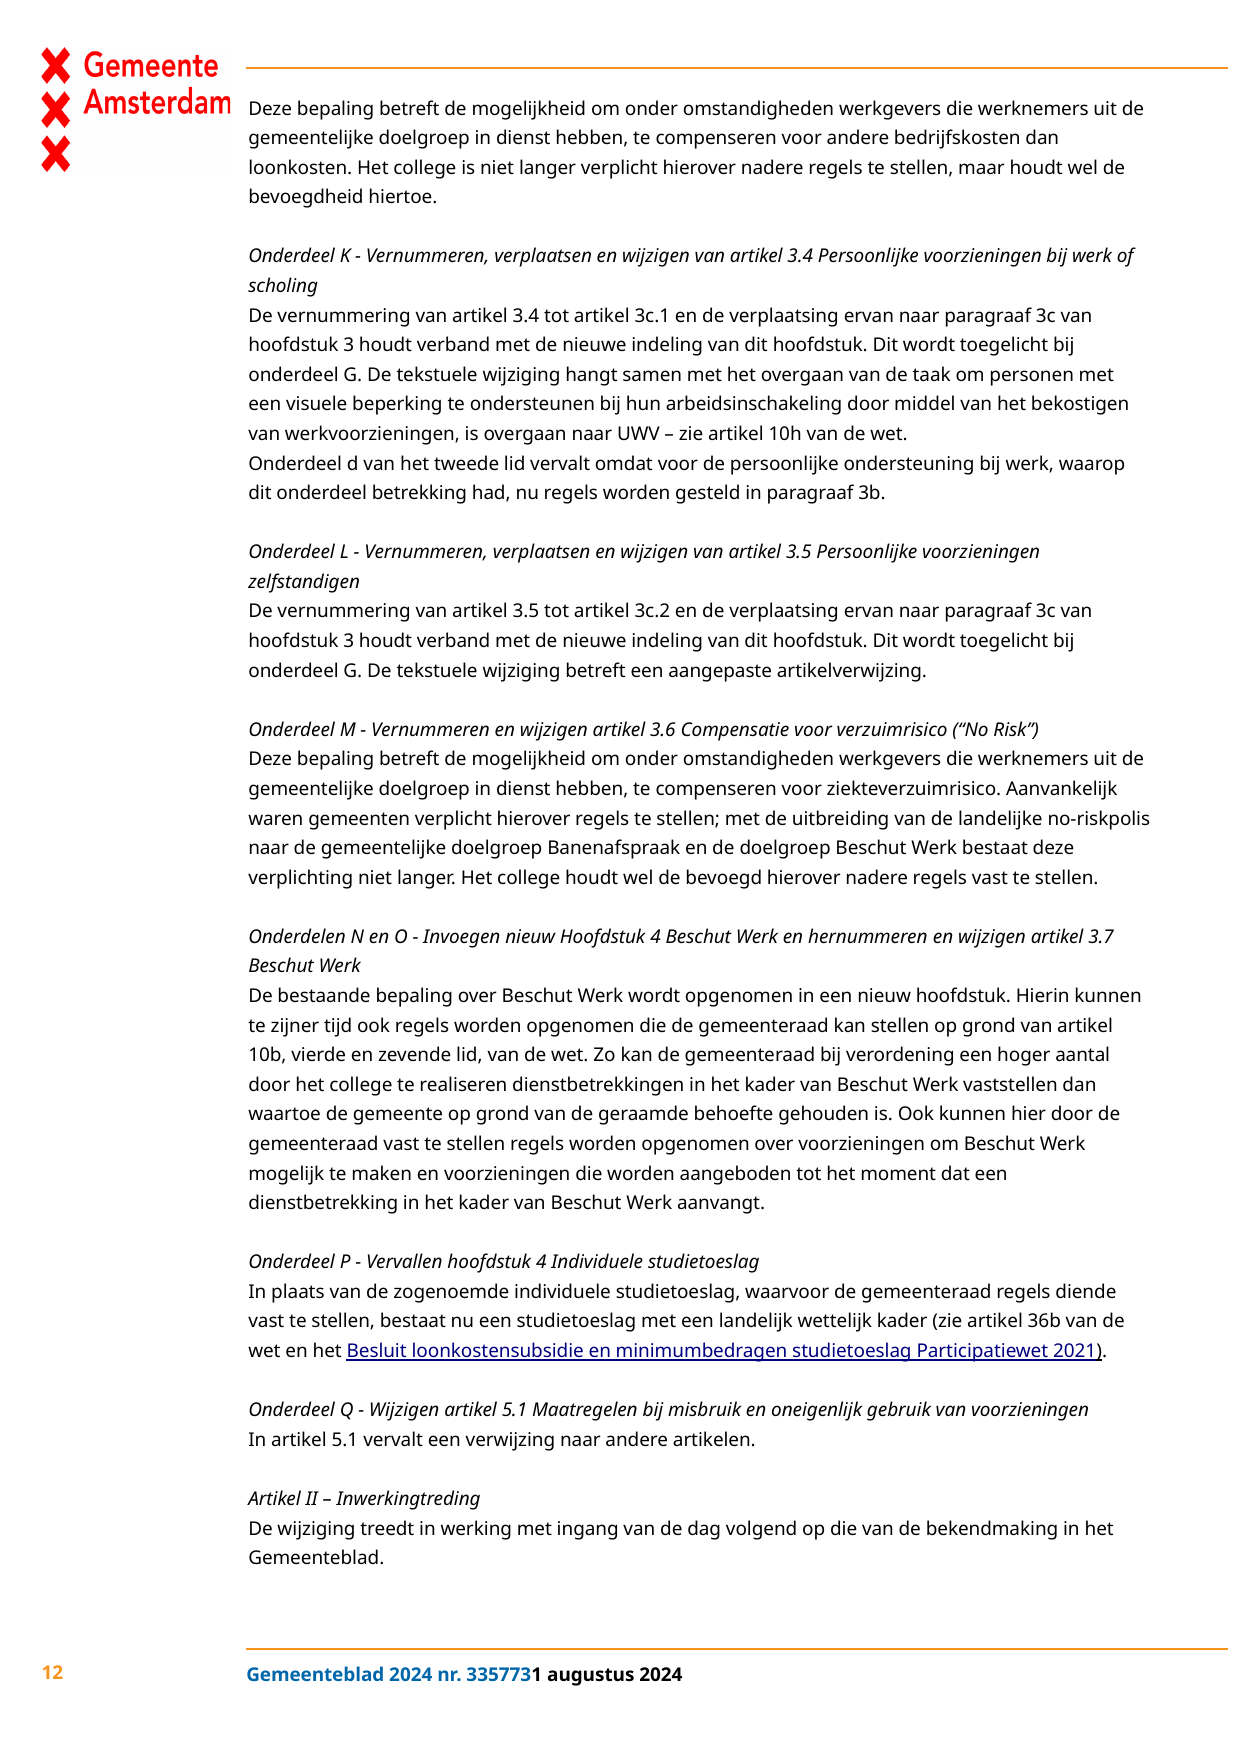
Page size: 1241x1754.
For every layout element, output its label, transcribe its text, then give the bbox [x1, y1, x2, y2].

text Onderdeel d van het tweede lid vervalt omdat voor de persoonlijke ondersteuning bij werk, waarop dit onderdeel betrekking had, nu regels worden gesteld in paragraaf 3b. [248, 450, 1152, 505]
text Onderdeel K - Vernummeren, verplaatsen en wijzigen van artikel 3.4 Persoonlijke voorzieningen bij werk of scholing [248, 243, 1152, 298]
text De vernummering van artikel 3.4 tot artikel 3c.1 en de verplaatsing ervan naar paragraaf 3c van hoofdstuk 3 houdt verband met de nieuwe indeling van dit hoofdstuk. Dit wordt toegelicht bij onderdeel G. De tekstuele wijziging hangt samen met het overgaan van de taak om personen met een visuele beperking te ondersteunen bij hun arbeidsinschakeling door middel van het bekostigen van werkvoorzieningen, is overgaan naar UWV – zie artikel 10h van de wet. [248, 302, 1152, 446]
text De wijziging treedt in werking met ingang van de dag volgend op die van de bekendmaking in het Gemeenteblad. [248, 1515, 1152, 1570]
text De bestaande bepaling over Beschut Werk wordt opgenomen in een nieuw hoofdstuk. Hierin kunnen te zijner tijd ook regels worden opgenomen die de gemeenteraad kan stellen op grond van artikel 10b, vierde en zevende lid, van de wet. Zo kan de gemeenteraad bij verordening een hoger aantal door het college te realiseren dienstbetrekkingen in het kader van Beschut Werk vaststellen dan waartoe de gemeente op grond van de geraamde behoefte gehouden is. Ook kunnen hier door de gemeenteraad vast te stellen regels worden opgenomen over voorzieningen om Beschut Werk mogelijk te maken en voorzieningen die worden aangeboden tot het moment dat een dienstbetrekking in het kader van Beschut Werk aanvangt. [248, 982, 1152, 1215]
text De vernummering van artikel 3.5 tot artikel 3c.2 en de verplaatsing ervan naar paragraaf 3c van hoofdstuk 3 houdt verband met de nieuwe indeling van dit hoofdstuk. Dit wordt toegelicht bij onderdeel G. De tekstuele wijziging betreft een aangepaste artikelverwijzing. [248, 598, 1152, 683]
text Deze bepaling betreft de mogelijkheid om onder omstandigheden werkgevers die werknemers uit de gemeentelijke doelgroep in dienst hebben, te compenseren voor ziekteverzuimrisico. Aanvankelijk waren gemeenten verplicht hierover regels te stellen; met de uitbreiding van de landelijke no-riskpolis naar de gemeentelijke doelgroep Banenafspraak en de doelgroep Beschut Werk bestaat deze verplichting niet langer. Het college houdt wel de bevoegd hierover nadere regels vast te stellen. [248, 746, 1152, 890]
text Deze bepaling betreft de mogelijkheid om onder omstandigheden werkgevers die werknemers uit de gemeentelijke doelgroep in dienst hebben, te compenseren voor andere bedrijfskosten dan loonkosten. Het college is niet langer verplicht hierover nadere regels te stellen, maar houdt wel de bevoegdheid hiertoe. [248, 95, 1152, 209]
picture [41, 47, 231, 172]
text In artikel 5.1 vervalt een verwijzing naar andere artikelen. [248, 1426, 1152, 1452]
text Onderdeel L - Vernummeren, verplaatsen en wijzigen van artikel 3.5 Persoonlijke voorzieningen zelfstandigen [248, 538, 1152, 594]
text In plaats van de zogenoemde individuele studietoeslag, waarvoor de gemeenteraad regels diende vast te stellen, bestaat nu een studietoeslag met een landelijk wettelijk kader (zie artikel 36b van de wet en het Besluit loonkostensubsidie en minimumbedragen studietoeslag Participatiewet 2021). [248, 1278, 1152, 1363]
text Onderdeel Q - Wijzigen artikel 5.1 Maatregelen bij misbruik en oneigenlijk gebruik van voorzieningen [248, 1396, 1152, 1422]
text Artikel II – Inwerkingtreding [248, 1485, 1152, 1511]
text Onderdeel P - Vervallen hoofdstuk 4 Individuele studietoeslag [248, 1248, 1152, 1274]
text Onderdelen N en O - Invoegen nieuw Hoofdstuk 4 Beschut Werk en hernummeren en wijzigen artikel 3.7 Beschut Werk [248, 923, 1152, 978]
text Onderdeel M - Vernummeren en wijzigen artikel 3.6 Compensatie voor verzuimrisico (“No Risk”) [248, 716, 1152, 742]
